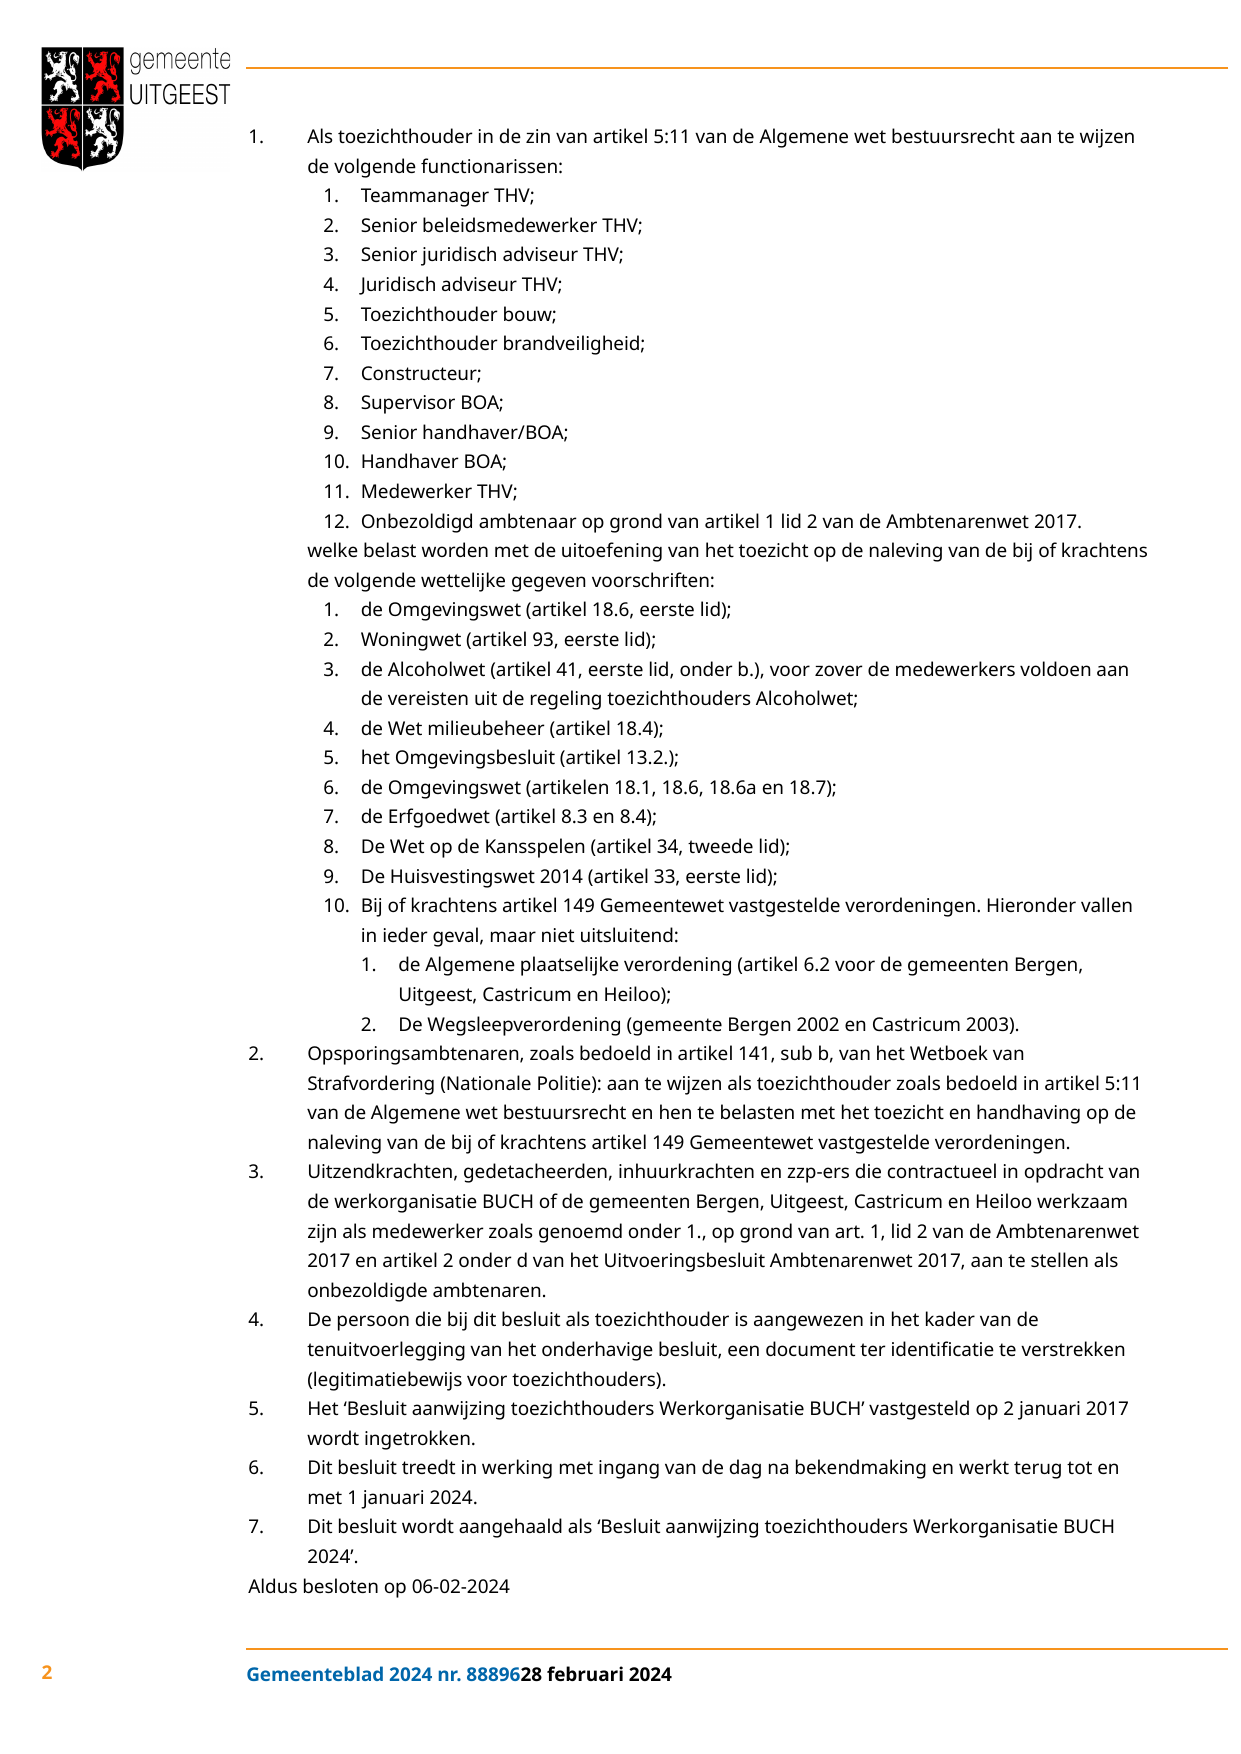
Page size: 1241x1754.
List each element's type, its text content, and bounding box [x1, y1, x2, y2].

list De Huisvestingswet 2014 (artikel 33, eerste lid); [323, 863, 1152, 888]
list welke belast worden met de uitoefening van het toezicht op de naleving van de bij of krachtens de volgende wettelijke gegeven voorschriften: [248, 537, 1152, 593]
list Onbezoldigd ambtenaar op grond van artikel 1 lid 2 van de Ambtenarenwet 2017. [323, 508, 1152, 533]
picture [41, 47, 231, 172]
list de Alcoholwet (artikel 41, eerste lid, onder b.), voor zover de medewerkers voldoen aan de vereisten uit de regeling toezichthouders Alcoholwet; [323, 656, 1152, 711]
list het Omgevingsbesluit (artikel 13.2.); [323, 744, 1152, 770]
list Toezichthouder brandveiligheid; [323, 330, 1152, 356]
list Toezichthouder bouw; [323, 301, 1152, 326]
list De Wet op de Kansspelen (artikel 34, tweede lid); [323, 833, 1152, 859]
list Dit besluit wordt aangehaald als ‘Besluit aanwijzing toezichthouders Werkorganisatie BUCH 2024’. [248, 1514, 1152, 1569]
list Senior beleidsmedewerker THV; [323, 212, 1152, 238]
list Handhaver BOA; [323, 449, 1152, 474]
list Constructeur; [323, 360, 1152, 386]
text Aldus besloten op 06-02-2024 [248, 1573, 1152, 1598]
list de Algemene plaatselijke verordening (artikel 6.2 voor de gemeenten Bergen, Uitgeest, Castricum en Heiloo); [361, 952, 1152, 1007]
list Juridisch adviseur THV; [323, 271, 1152, 297]
list Uitzendkrachten, gedetacheerden, inhuurkrachten en zzp-ers die contractueel in opdracht van de werkorganisatie BUCH of de gemeenten Bergen, Uitgeest, Castricum en Heiloo werkzaam zijn als medewerker zoals genoemd onder 1., op grond van art. 1, lid 2 van de Ambtenarenwet 2017 en artikel 2 onder d van het Uitvoeringsbesluit Ambtenarenwet 2017, aan te stellen als onbezoldigde ambtenaren. [248, 1159, 1152, 1303]
list de Wet milieubeheer (artikel 18.4); [323, 715, 1152, 741]
list de Omgevingswet (artikelen 18.1, 18.6, 18.6a en 18.7); [323, 774, 1152, 800]
list Senior juridisch adviseur THV; [323, 242, 1152, 267]
list Dit besluit treedt in werking met ingang van de dag na bekendmaking en werkt terug tot en met 1 januari 2024. [248, 1454, 1152, 1510]
list De Wegsleepverordening (gemeente Bergen 2002 en Castricum 2003). [361, 1011, 1152, 1036]
list Als toezichthouder in de zin van artikel 5:11 van de Algemene wet bestuursrecht aan te wijzen de volgende functionarissen: [248, 123, 1152, 178]
list Opsporingsambtenaren, zoals bedoeld in artikel 141, sub b, van het Wetboek van Strafvordering (Nationale Politie): aan te wijzen als toezichthouder zoals bedoeld in artikel 5:11 van de Algemene wet bestuursrecht en hen te belasten met het toezicht en handhaving op de naleving van de bij of krachtens artikel 149 Gemeentewet vastgestelde verordeningen. [248, 1040, 1152, 1155]
list Bij of krachtens artikel 149 Gemeentewet vastgestelde verordeningen. Hieronder vallen in ieder geval, maar niet uitsluitend: [323, 892, 1152, 948]
list de Omgevingswet (artikel 18.6, eerste lid); [323, 597, 1152, 622]
list Senior handhaver/BOA; [323, 419, 1152, 445]
list Het ‘Besluit aanwijzing toezichthouders Werkorganisatie BUCH’ vastgesteld op 2 januari 2017 wordt ingetrokken. [248, 1395, 1152, 1451]
list De persoon die bij dit besluit als toezichthouder is aangewezen in het kader van de tenuitvoerlegging van het onderhavige besluit, een document ter identificatie te verstrekken (legitimatiebewijs voor toezichthouders). [248, 1307, 1152, 1391]
list Medewerker THV; [323, 478, 1152, 504]
list Woningwet (artikel 93, eerste lid); [323, 626, 1152, 652]
list Teammanager THV; [323, 182, 1152, 208]
list Supervisor BOA; [323, 389, 1152, 415]
list de Erfgoedwet (artikel 8.3 en 8.4); [323, 804, 1152, 829]
